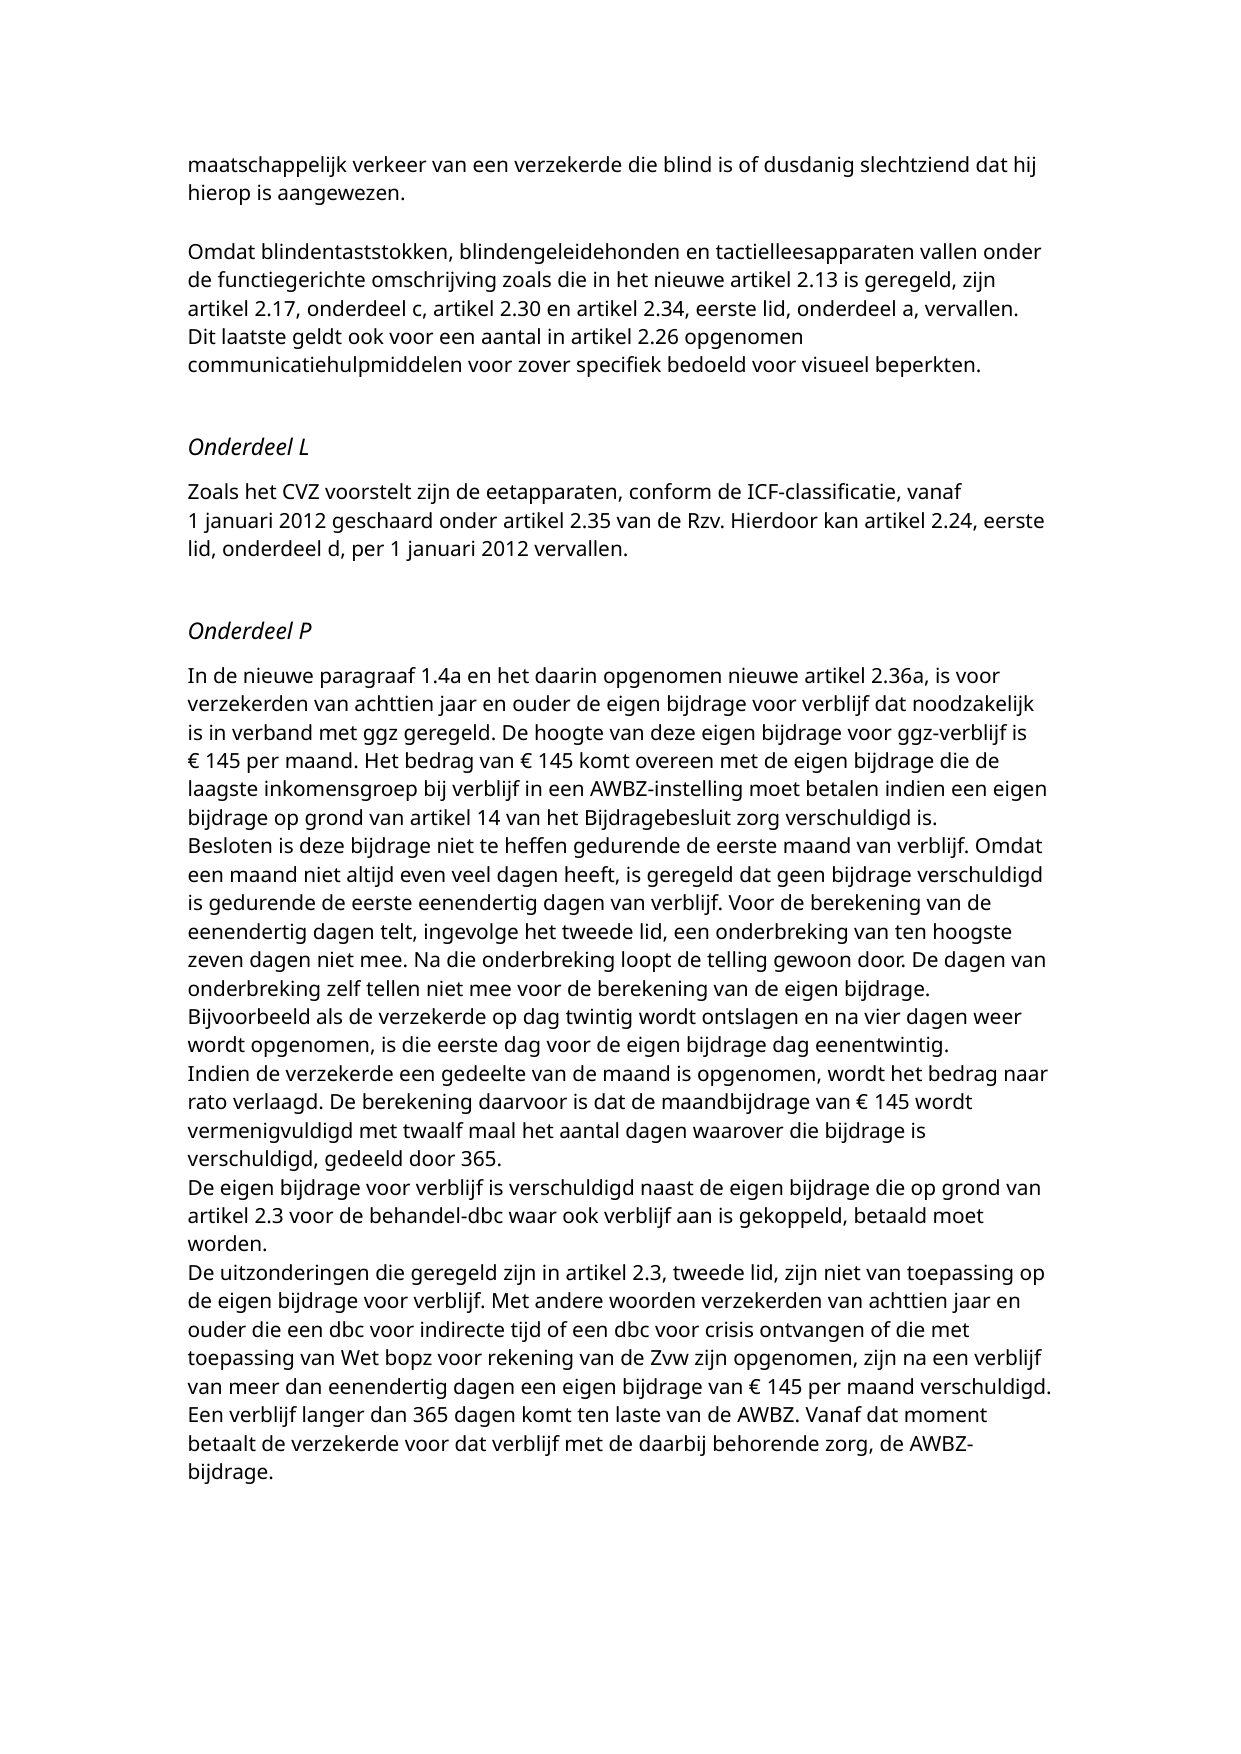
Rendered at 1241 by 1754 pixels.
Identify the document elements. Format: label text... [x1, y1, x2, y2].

text Indien de verzekerde een gedeelte van de maand is opgenomen, wordt het bedrag naar rato verlaagd. De berekening daarvoor is dat de maandbijdrage van € 145 wordt vermenigvuldigd met twaalf maal het aantal dagen waarover die bijdrage is verschuldigd, gedeeld door 365. [187, 1059, 1053, 1173]
subtitle Onderdeel P [187, 614, 1053, 646]
text In de nieuwe paragraaf 1.4a en het daarin opgenomen nieuwe artikel 2.36a, is voor verzekerden van achttien jaar en ouder de eigen bijdrage voor verblijf dat noodzakelijk is in verband met ggz geregeld. De hoogte van deze eigen bijdrage voor ggz-verblijf is € 145 per maand. Het bedrag van € 145 komt overeen met de eigen bijdrage die de laagste inkomensgroep bij verblijf in een AWBZ-instelling moet betalen indien een eigen bijdrage op grond van artikel 14 van het Bijdragebesluit zorg verschuldigd is. [187, 661, 1053, 831]
text Omdat blindentaststokken, blindengeleidehonden en tactielleesapparaten vallen onder de functiegerichte omschrijving zoals die in het nieuwe artikel 2.13 is geregeld, zijn artikel 2.17, onderdeel c, artikel 2.30 en artikel 2.34, eerste lid, onderdeel a, vervallen. Dit laatste geldt ook voor een aantal in artikel 2.26 opgenomen communicatiehulpmiddelen voor zover specifiek bedoeld voor visueel beperkten. [187, 237, 1053, 379]
text maatschappelijk verkeer van een verzekerde die blind is of dusdanig slechtziend dat hij hierop is aangewezen. [187, 150, 1053, 207]
text Besloten is deze bijdrage niet te heffen gedurende de eerste maand van verblijf. Omdat een maand niet altijd even veel dagen heeft, is geregeld dat geen bijdrage verschuldigd is gedurende de eerste eenendertig dagen van verblijf. Voor de berekening van de eenendertig dagen telt, ingevolge het tweede lid, een onderbreking van ten hoogste zeven dagen niet mee. Na die onderbreking loopt de telling gewoon door. De dagen van onderbreking zelf tellen niet mee voor de berekening van de eigen bijdrage. Bijvoorbeeld als de verzekerde op dag twintig wordt ontslagen en na vier dagen weer wordt opgenomen, is die eerste dag voor de eigen bijdrage dag eenentwintig. [187, 831, 1053, 1059]
text De eigen bijdrage voor verblijf is verschuldigd naast de eigen bijdrage die op grond van artikel 2.3 voor de behandel-dbc waar ook verblijf aan is gekoppeld, betaald moet worden. [187, 1173, 1053, 1258]
subtitle Onderdeel L [187, 431, 1053, 462]
text Zoals het CVZ voorstelt zijn de eetapparaten, conform de ICF-classificatie, vanaf 1 januari 2012 geschaard onder artikel 2.35 van de Rzv. Hierdoor kan artikel 2.24, eerste lid, onderdeel d, per 1 januari 2012 vervallen. [187, 477, 1053, 563]
text Een verblijf langer dan 365 dagen komt ten laste van de AWBZ. Vanaf dat moment betaalt de verzekerde voor dat verblijf met de daarbij behorende zorg, de AWBZ-bijdrage. [187, 1400, 1053, 1486]
text De uitzonderingen die geregeld zijn in artikel 2.3, tweede lid, zijn niet van toepassing op de eigen bijdrage voor verblijf. Met andere woorden verzekerden van achttien jaar en ouder die een dbc voor indirecte tijd of een dbc voor crisis ontvangen of die met toepassing van Wet bopz voor rekening van de Zvw zijn opgenomen, zijn na een verblijf van meer dan eenendertig dagen een eigen bijdrage van € 145 per maand verschuldigd. [187, 1258, 1053, 1400]
